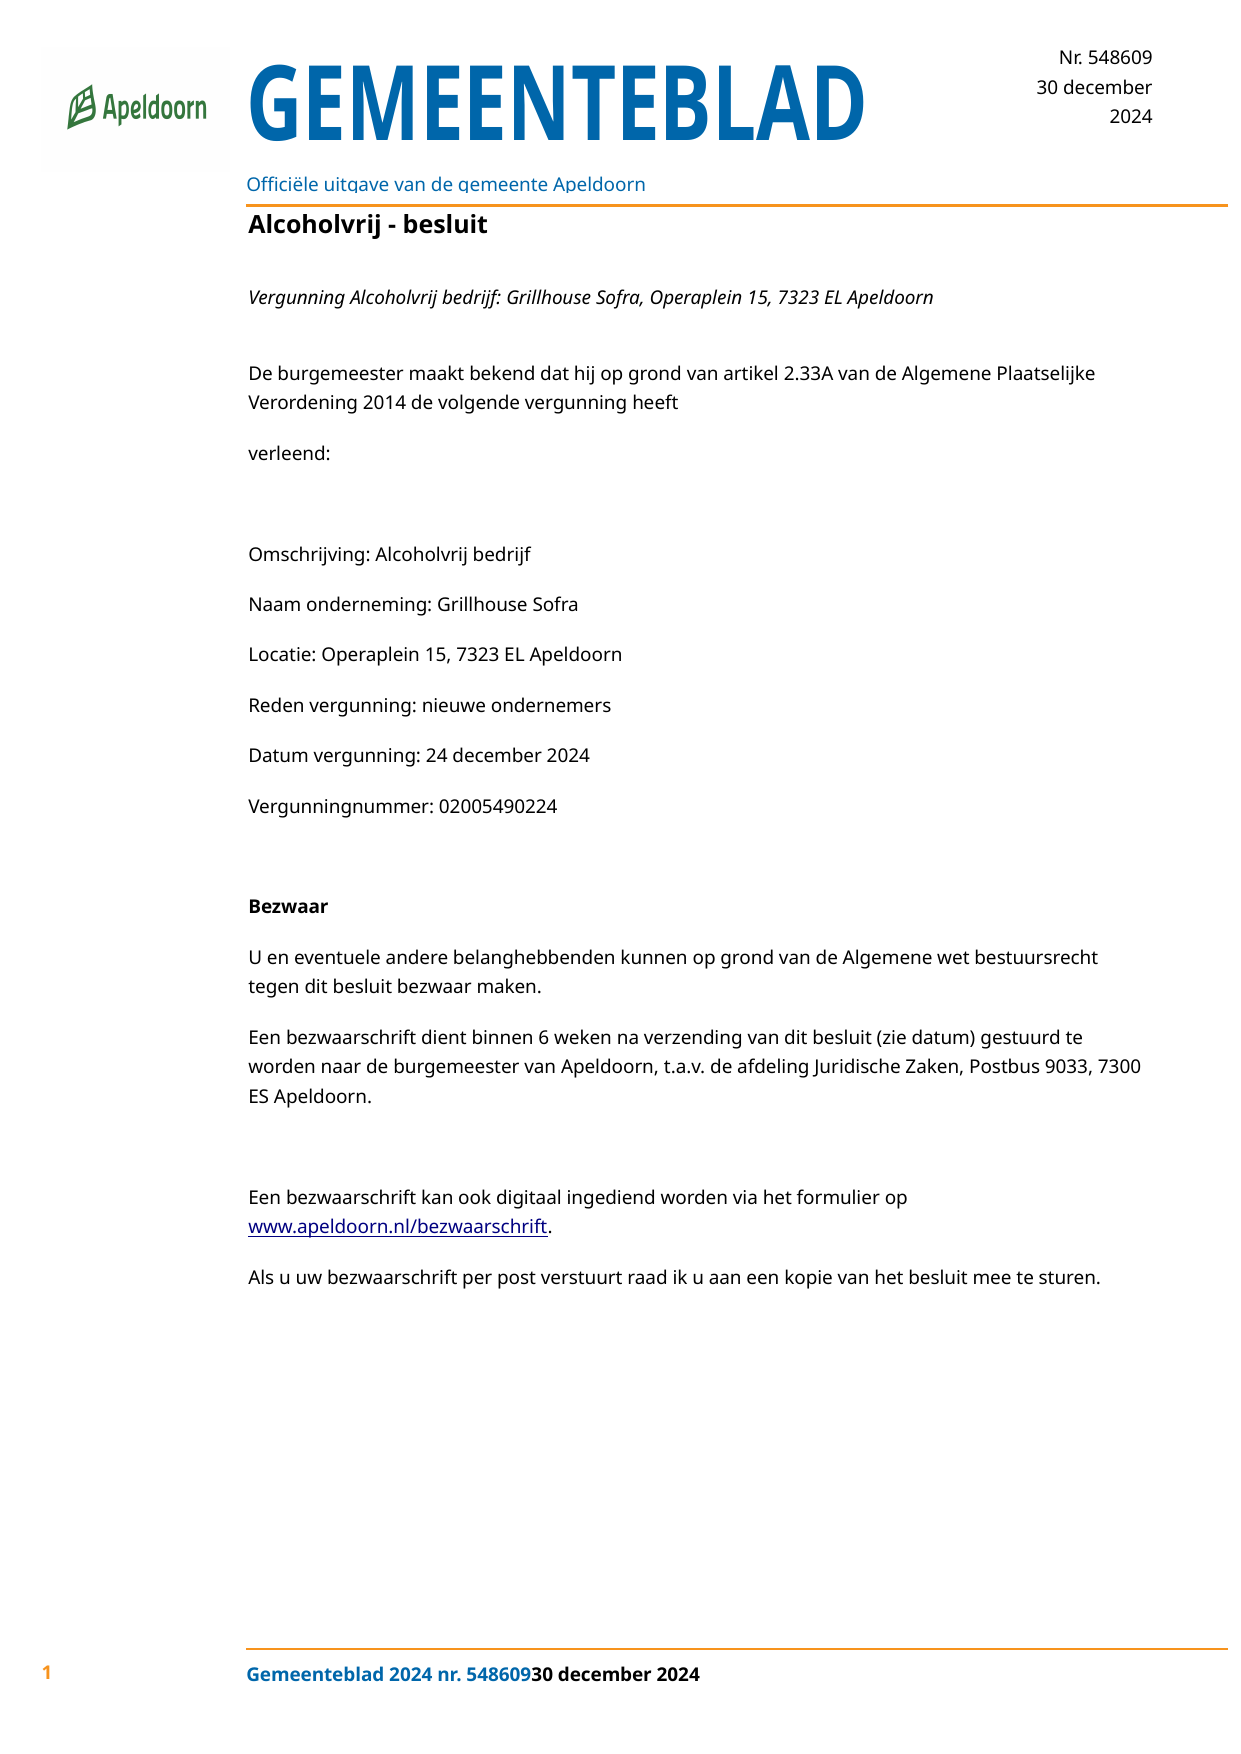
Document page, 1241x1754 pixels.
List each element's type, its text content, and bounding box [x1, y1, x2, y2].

text Vergunning Alcoholvrij bedrijf: Grillhouse Sofra, Operaplein 15, 7323 EL Apeldoorn [248, 284, 1152, 309]
text Omschrijving: Alcoholvrij bedrijf [248, 541, 1152, 567]
text Vergunningnummer: 02005490224 [248, 793, 1152, 819]
text Naam onderneming: Grillhouse Sofra [248, 591, 1152, 617]
text Als u uw bezwaarschrift per post verstuurt raad ik u aan een kopie van het besluit mee te sturen. [248, 1264, 1152, 1290]
text Een bezwaarschrift dient binnen 6 weken na verzending van dit besluit (zie datum) gestuurd te worden naar de burgemeester van Apeldoorn, t.a.v. de afdeling Juridische Zaken, Postbus 9033, 7300 ES Apeldoorn. [248, 1024, 1152, 1109]
text Bezwaar [248, 894, 1152, 919]
text Alcoholvrij - besluit [248, 207, 1152, 241]
text U en eventuele andere belanghebbenden kunnen op grond van de Algemene wet bestuursrecht tegen dit besluit bezwaar maken. [248, 944, 1152, 999]
picture [41, 47, 231, 172]
text Reden vergunning: nieuwe ondernemers [248, 692, 1152, 718]
text Datum vergunning: 24 december 2024 [248, 742, 1152, 768]
text De burgemeester maakt bekend dat hij op grond van artikel 2.33A van de Algemene Plaatselijke Verordening 2014 de volgende vergunning heeft [248, 360, 1152, 415]
text verleend: [248, 440, 1152, 466]
text Een bezwaarschrift kan ook digitaal ingediend worden via het formulier op www.apeldoorn.nl/bezwaarschrift. [248, 1184, 1152, 1239]
text Locatie: Operaplein 15, 7323 EL Apeldoorn [248, 642, 1152, 667]
